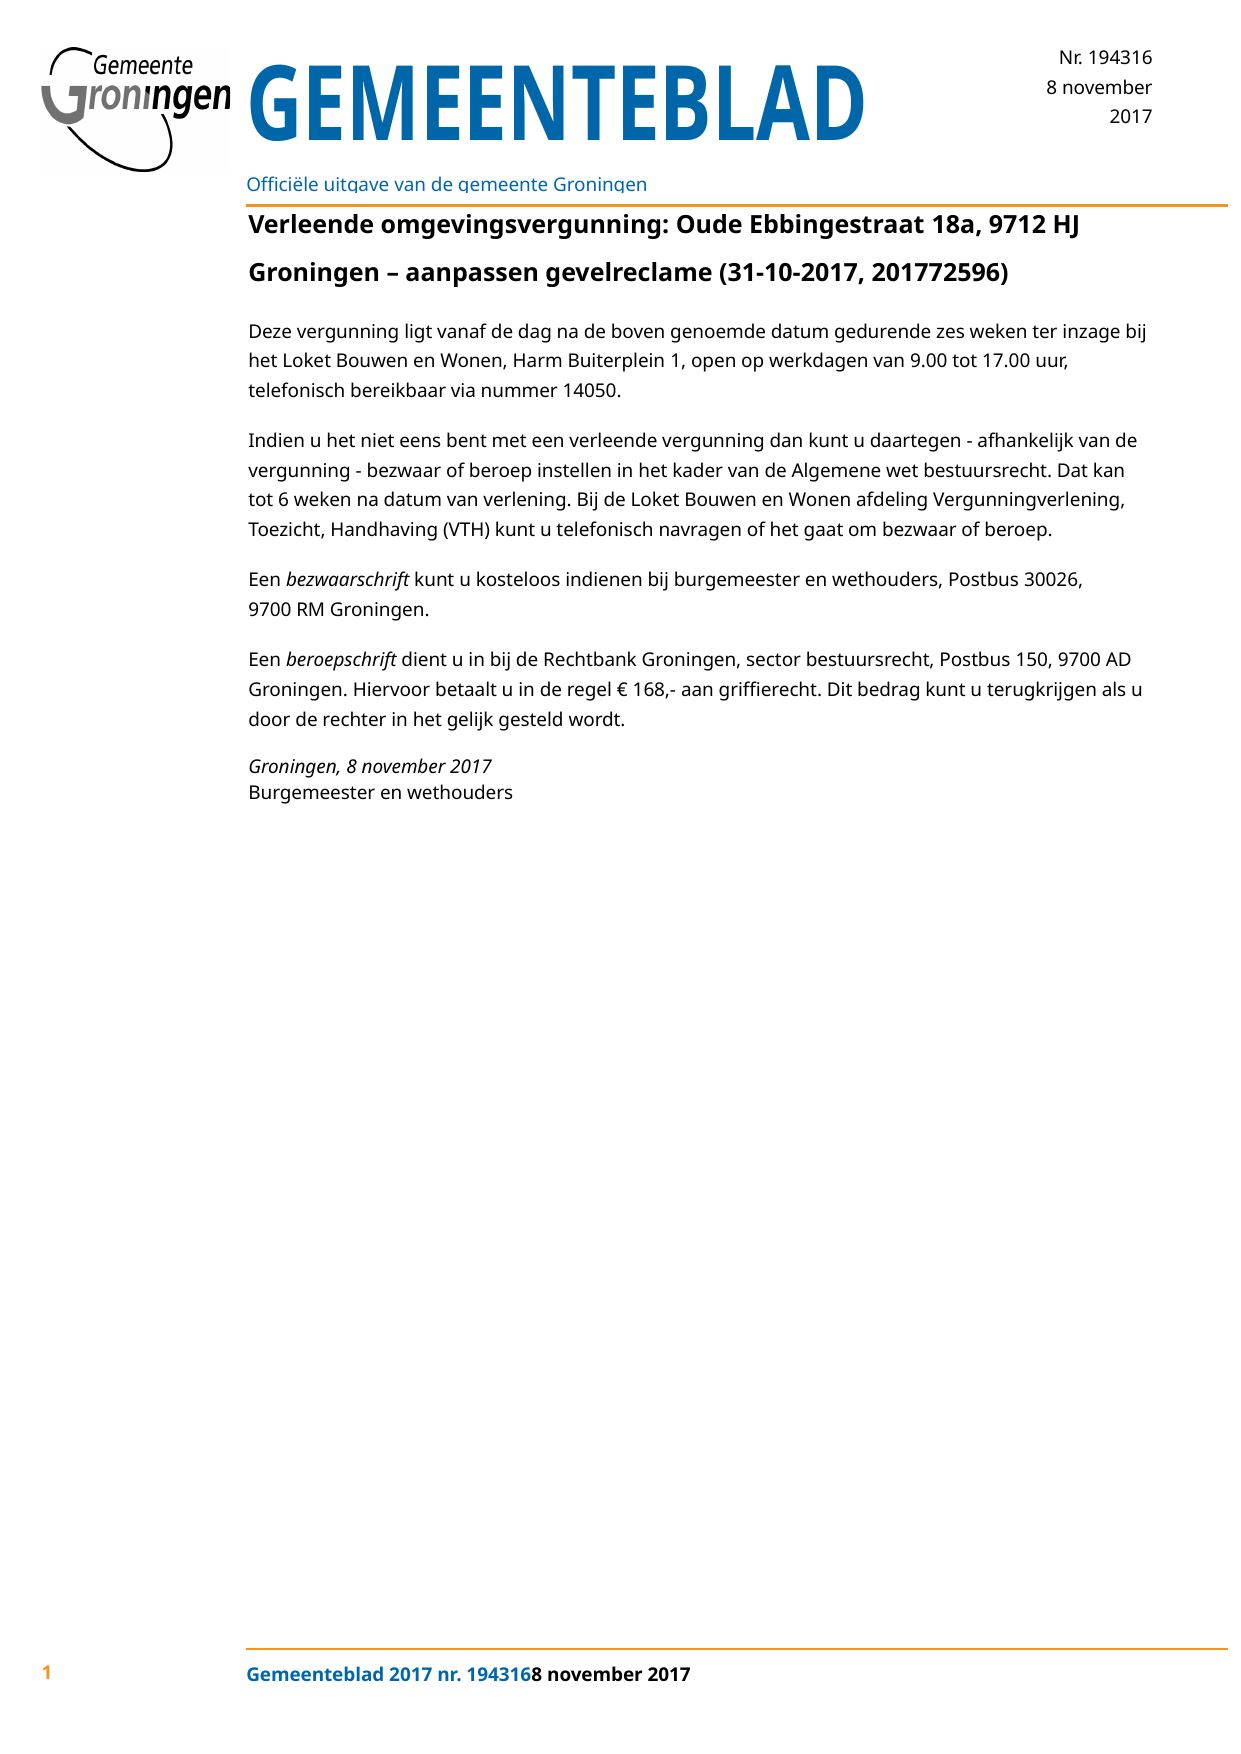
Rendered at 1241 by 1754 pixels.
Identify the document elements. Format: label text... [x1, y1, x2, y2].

text Burgemeester en wethouders [248, 779, 1152, 805]
text Verleende omgevingsvergunning: Oude Ebbingestraat 18a, 9712 HJ Groningen – aanpassen gevelreclame (31-10-2017, 201772596) [248, 207, 1152, 288]
text Indien u het niet eens bent met een verleende vergunning dan kunt u daartegen - afhankelijk van de vergunning - bezwaar of beroep instellen in het kader van de Algemene wet bestuursrecht. Dat kan tot 6 weken na datum van verlening. Bij de Loket Bouwen en Wonen afdeling Vergunningverlening, Toezicht, Handhaving (VTH) kunt u telefonisch navragen of het gaat om bezwaar of beroep. [248, 427, 1152, 542]
text Een beroepschrift dient u in bij de Rechtbank Groningen, sector bestuursrecht, Postbus 150, 9700 AD Groningen. Hiervoor betaalt u in de regel € 168,- aan griffierecht. Dit bedrag kunt u terugkrijgen als u door de rechter in het gelijk gesteld wordt. [248, 647, 1152, 732]
picture [41, 47, 231, 172]
text Groningen, 8 november 2017 [248, 754, 1152, 779]
text Een bezwaarschrift kunt u kosteloos indienen bij burgemeester en wethouders, Postbus 30026, 9700 RM Groningen. [248, 567, 1152, 622]
text Deze vergunning ligt vanaf de dag na de boven genoemde datum gedurende zes weken ter inzage bij het Loket Bouwen en Wonen, Harm Buiterplein 1, open op werkdagen van 9.00 tot 17.00 uur, telefonisch bereikbaar via nummer 14050. [248, 318, 1152, 403]
